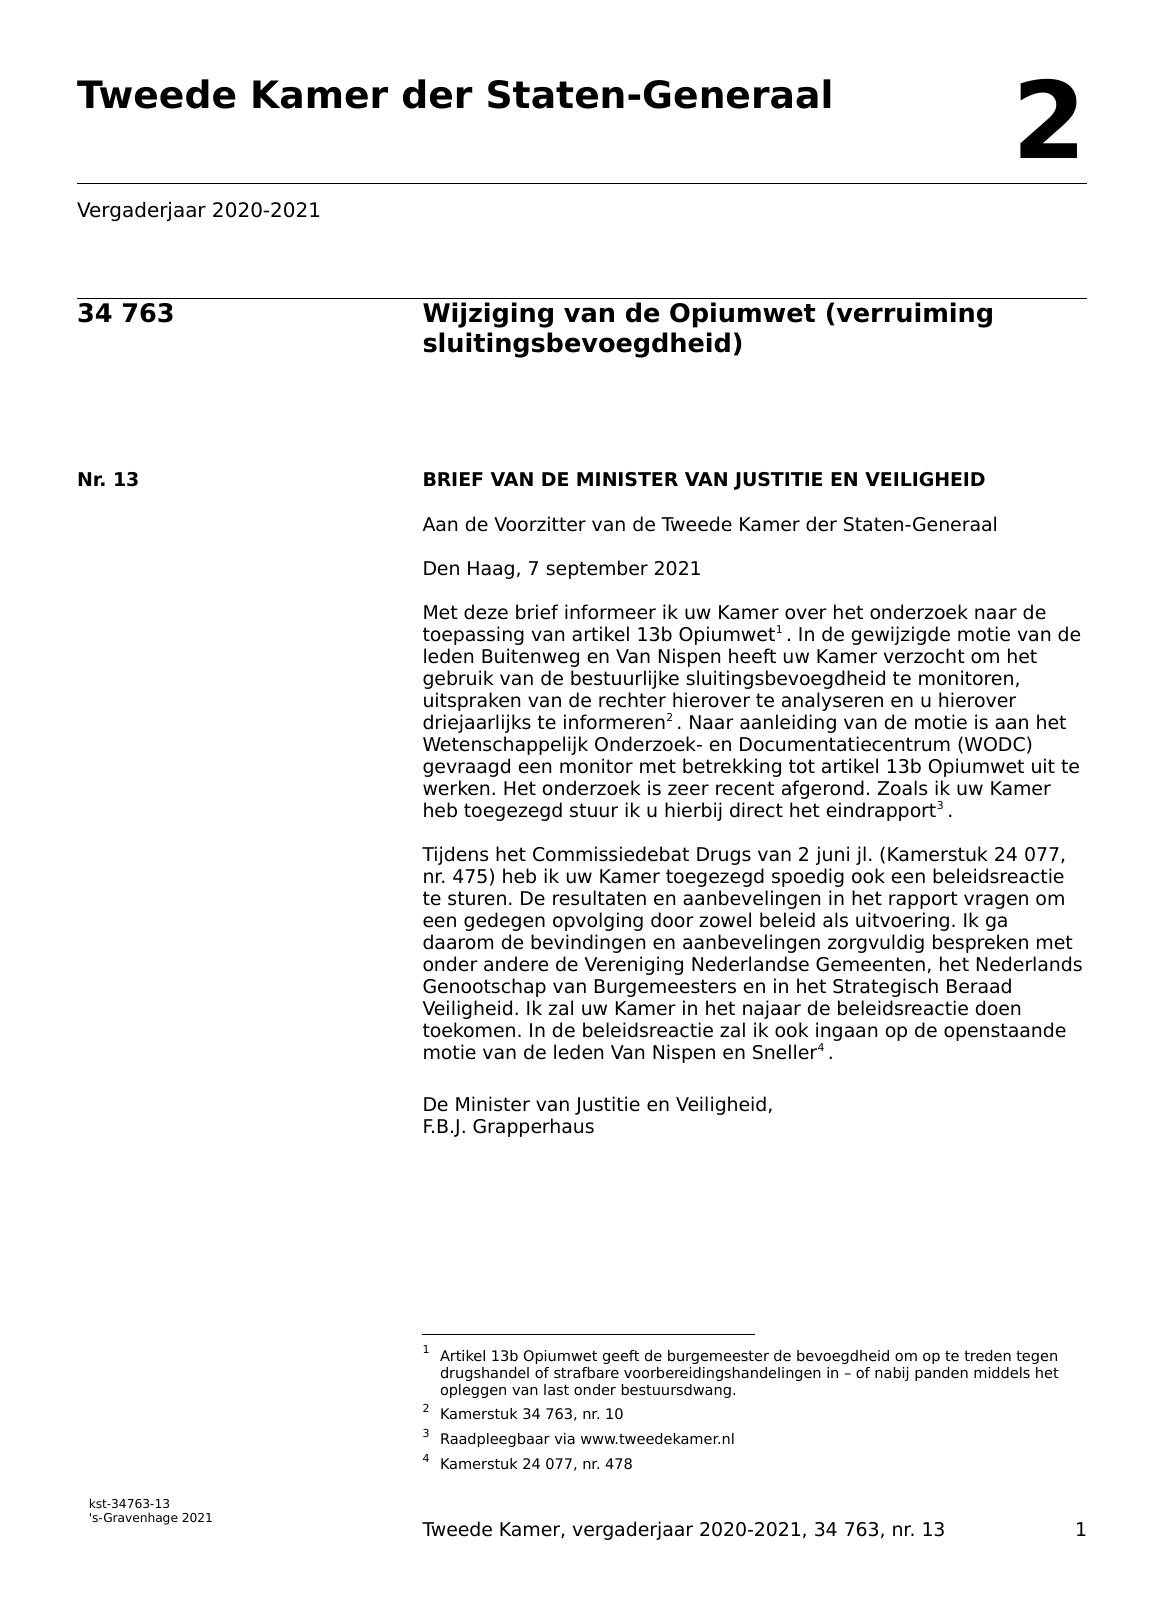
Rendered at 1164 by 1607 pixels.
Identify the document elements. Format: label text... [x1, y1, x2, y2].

text Tijdens het Commissiedebat Drugs van 2 juni jl. (Kamerstuk 24 077, nr. 475) heb ik uw Kamer toegezegd spoedig ook een beleidsreactie te sturen. De resultaten en aanbevelingen in het rapport vragen om een gedegen opvolging door zowel beleid als uitvoering. Ik ga daarom de bevindingen en aanbevelingen zorgvuldig bespreken met onder andere de Vereniging Nederlandse Gemeenten, het Nederlands Genootschap van Burgemeesters en in het Strategisch Beraad Veiligheid. Ik zal uw Kamer in het najaar de beleidsreactie doen toekomen. In de beleidsreactie zal ik ook ingaan op de openstaande motie van de leden Van Nispen en Sneller. [422, 844, 1087, 1064]
subtitle 34 763 Wijziging van de Opiumwet (verruiming sluitingsbevoegdheid) [77, 299, 1087, 358]
text De Minister van Justitie en Veiligheid, F.B.J. Grapperhaus [422, 1094, 1087, 1138]
text Artikel 13b Opiumwet geeft de burgemeester de bevoegdheid om op te treden tegen drugshandel of strafbare voorbereidingshandelingen in – of nabij panden middels het opleggen van last onder bestuursdwang. [422, 1343, 1087, 1399]
text Raadpleegbaar via www.tweedekamer.nl [422, 1427, 1087, 1449]
text Kamerstuk 24 077, nr. 478 [422, 1452, 1087, 1474]
text Den Haag, 7 september 2021 [422, 558, 1087, 580]
subtitle Nr. 13 BRIEF VAN DE MINISTER VAN JUSTITIE EN VEILIGHEID [77, 469, 1087, 491]
text Met deze brief informeer ik uw Kamer over het onderzoek naar de toepassing van artikel 13b Opiumwet. In de gewijzigde motie van de leden Buitenweg en Van Nispen heeft uw Kamer verzocht om het gebruik van de bestuurlijke sluitingsbevoegdheid te monitoren, uitspraken van de rechter hierover te analyseren en u hierover driejaarlijks te informeren. Naar aanleiding van de motie is aan het Wetenschappelijk Onderzoek- en Documentatiecentrum (WODC) gevraagd een monitor met betrekking tot artikel 13b Opiumwet uit te werken. Het onderzoek is zeer recent afgerond. Zoals ik uw Kamer heb toegezegd stuur ik u hierbij direct het eindrapport. [422, 602, 1087, 822]
text 's-Gravenhage 2021 [88, 1511, 323, 1525]
table_header 2 [886, 59, 1087, 183]
table_header Tweede Kamer der Staten-Generaal [77, 59, 886, 183]
text Aan de Voorzitter van de Tweede Kamer der Staten-Generaal [422, 513, 1087, 536]
table_cell Vergaderjaar 2020-2021 [77, 184, 1087, 298]
text Kamerstuk 34 763, nr. 10 [422, 1402, 1087, 1424]
text kst-34763-13 [88, 1497, 323, 1511]
